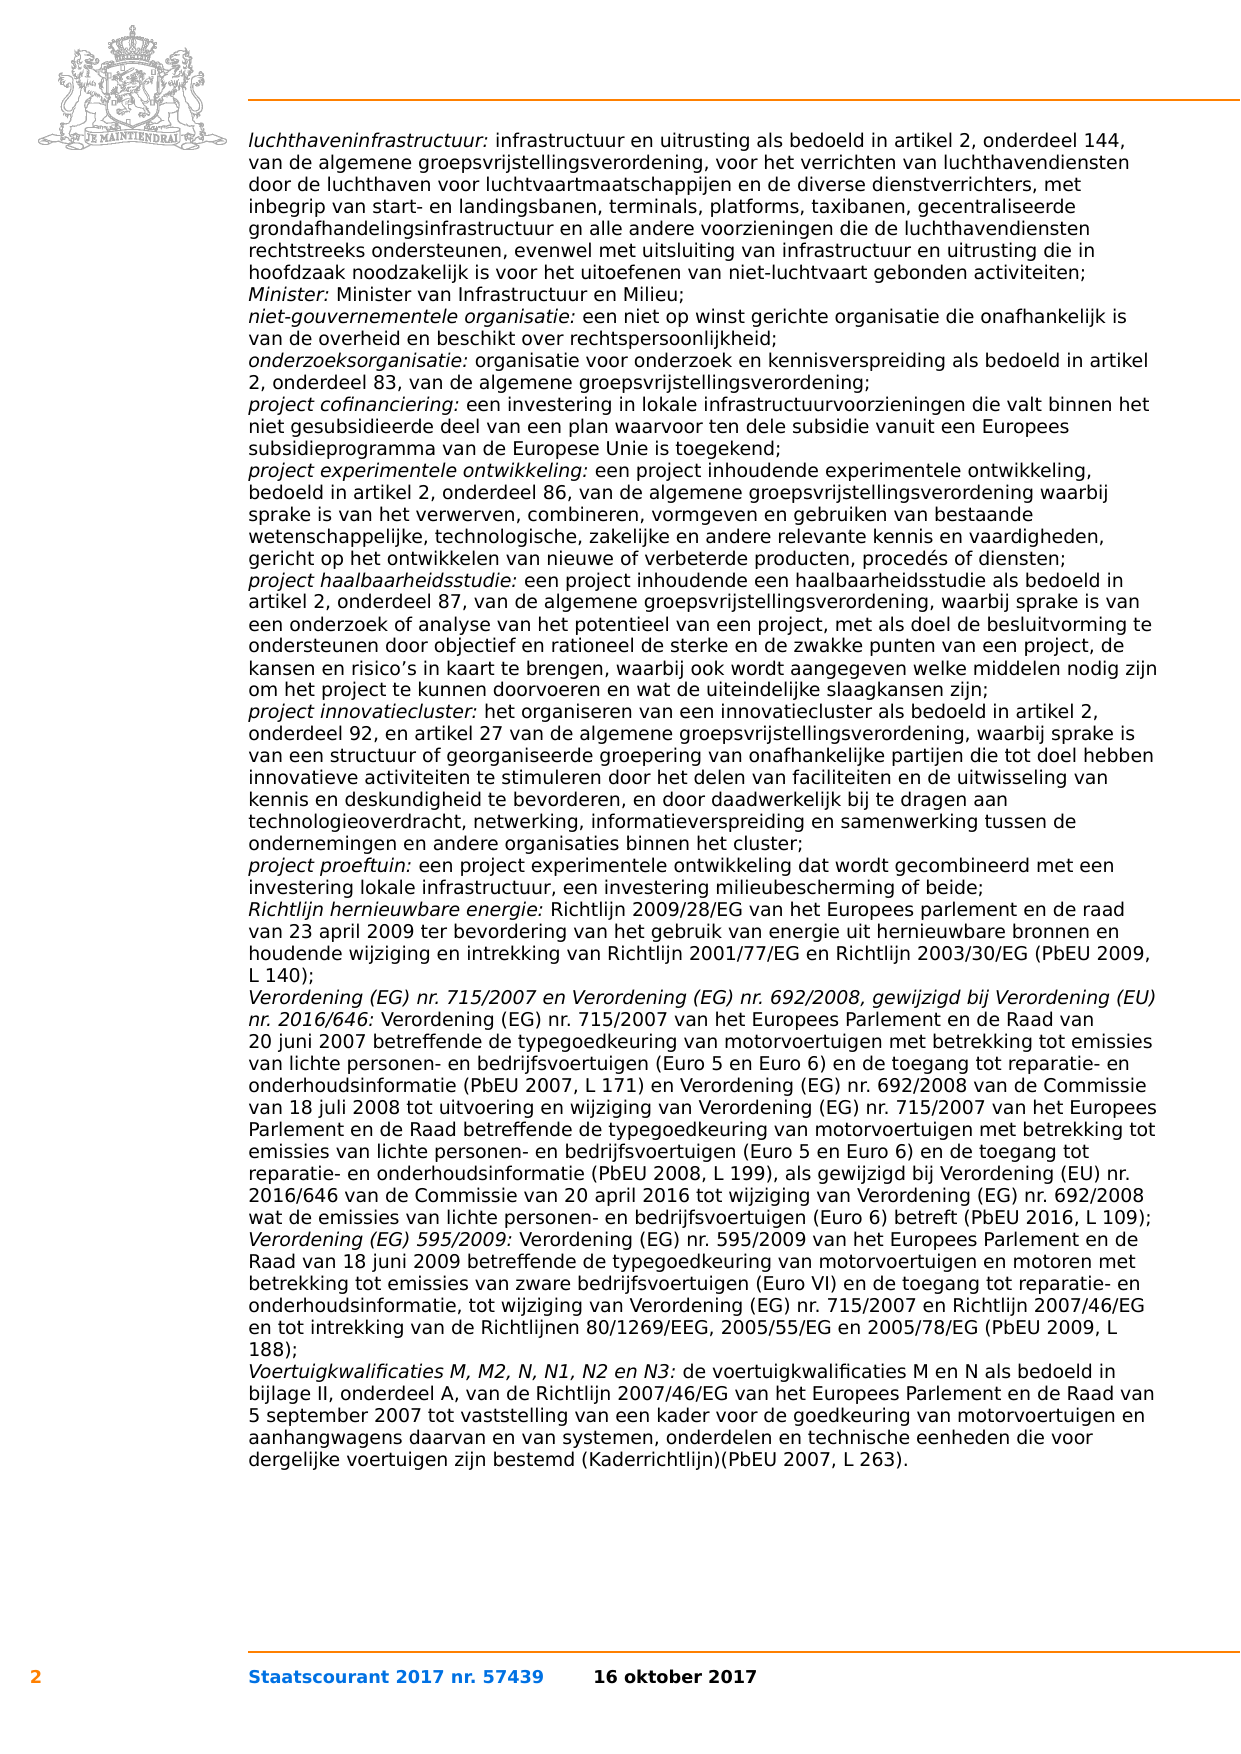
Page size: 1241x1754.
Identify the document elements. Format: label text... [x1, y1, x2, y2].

text project cofinanciering: een investering in lokale infrastructuurvoorzieningen die valt binnen het niet gesubsidieerde deel van een plan waarvoor ten dele subsidie vanuit een Europees subsidieprogramma van de Europese Unie is toegekend; [248, 394, 1163, 459]
text project proeftuin: een project experimentele ontwikkeling dat wordt gecombineerd met een investering lokale infrastructuur, een investering milieubescherming of beide; [248, 855, 1163, 899]
text niet-gouvernementele organisatie: een niet op winst gerichte organisatie die onafhankelijk is van de overheid en beschikt over rechtspersoonlijkheid; [248, 306, 1163, 350]
text Verordening (EG) nr. 715/2007 en Verordening (EG) nr. 692/2008, gewijzigd bij Verordening (EU) nr. 2016/646: Verordening (EG) nr. 715/2007 van het Europees Parlement en de Raad van 20 juni 2007 betreffende de typegoedkeuring van motorvoertuigen met betrekking tot emissies van lichte personen- en bedrijfsvoertuigen (Euro 5 en Euro 6) en de toegang tot reparatie- en onderhoudsinformatie (PbEU 2007, L 171) en Verordening (EG) nr. 692/2008 van de Commissie van 18 juli 2008 tot uitvoering en wijziging van Verordening (EG) nr. 715/2007 van het Europees Parlement en de Raad betreffende de typegoedkeuring van motorvoertuigen met betrekking tot emissies van lichte personen- en bedrijfsvoertuigen (Euro 5 en Euro 6) en de toegang tot reparatie- en onderhoudsinformatie (PbEU 2008, L 199), als gewijzigd bij Verordening (EU) nr. 2016/646 van de Commissie van 20 april 2016 tot wijziging van Verordening (EG) nr. 692/2008 wat de emissies van lichte personen- en bedrijfsvoertuigen (Euro 6) betreft (PbEU 2016, L 109); [248, 987, 1163, 1229]
picture [38, 25, 227, 150]
text Minister: Minister van Infrastructuur en Milieu; [248, 284, 1163, 306]
text project innovatiecluster: het organiseren van een innovatiecluster als bedoeld in artikel 2, onderdeel 92, en artikel 27 van de algemene groepsvrijstellingsverordening, waarbij sprake is van een structuur of georganiseerde groepering van onafhankelijke partijen die tot doel hebben innovatieve activiteiten te stimuleren door het delen van faciliteiten en de uitwisseling van kennis en deskundigheid te bevorderen, en door daadwerkelijk bij te dragen aan technologieoverdracht, netwerking, informatieverspreiding en samenwerking tussen de ondernemingen en andere organisaties binnen het cluster; [248, 701, 1163, 855]
text onderzoeksorganisatie: organisatie voor onderzoek en kennisverspreiding als bedoeld in artikel 2, onderdeel 83, van de algemene groepsvrijstellingsverordening; [248, 350, 1163, 394]
text project experimentele ontwikkeling: een project inhoudende experimentele ontwikkeling, bedoeld in artikel 2, onderdeel 86, van de algemene groepsvrijstellingsverordening waarbij sprake is van het verwerven, combineren, vormgeven en gebruiken van bestaande wetenschappelijke, technologische, zakelijke en andere relevante kennis en vaardigheden, gericht op het ontwikkelen van nieuwe of verbeterde producten, procedés of diensten; [248, 459, 1163, 569]
text Verordening (EG) 595/2009: Verordening (EG) nr. 595/2009 van het Europees Parlement en de Raad van 18 juni 2009 betreffende de typegoedkeuring van motorvoertuigen en motoren met betrekking tot emissies van zware bedrijfsvoertuigen (Euro VI) en de toegang tot reparatie- en onderhoudsinformatie, tot wijziging van Verordening (EG) nr. 715/2007 en Richtlijn 2007/46/EG en tot intrekking van de Richtlijnen 80/1269/EEG, 2005/55/EG en 2005/78/EG (PbEU 2009, L 188); [248, 1229, 1163, 1361]
text luchthaveninfrastructuur: infrastructuur en uitrusting als bedoeld in artikel 2, onderdeel 144, van de algemene groepsvrijstellingsverordening, voor het verrichten van luchthavendiensten door de luchthaven voor luchtvaartmaatschappijen en de diverse dienstverrichters, met inbegrip van start- en landingsbanen, terminals, platforms, taxibanen, gecentraliseerde grondafhandelingsinfrastructuur en alle andere voorzieningen die de luchthavendiensten rechtstreeks ondersteunen, evenwel met uitsluiting van infrastructuur en uitrusting die in hoofdzaak noodzakelijk is voor het uitoefenen van niet-luchtvaart gebonden activiteiten; [248, 130, 1163, 284]
text Voertuigkwalificaties M, M2, N, N1, N2 en N3: de voertuigkwalificaties M en N als bedoeld in bijlage II, onderdeel A, van de Richtlijn 2007/46/EG van het Europees Parlement en de Raad van 5 september 2007 tot vaststelling van een kader voor de goedkeuring van motorvoertuigen en aanhangwagens daarvan en van systemen, onderdelen en technische eenheden die voor dergelijke voertuigen zijn bestemd (Kaderrichtlijn)(PbEU 2007, L 263). [248, 1361, 1163, 1471]
text Richtlijn hernieuwbare energie: Richtlijn 2009/28/EG van het Europees parlement en de raad van 23 april 2009 ter bevordering van het gebruik van energie uit hernieuwbare bronnen en houdende wijziging en intrekking van Richtlijn 2001/77/EG en Richtlijn 2003/30/EG (PbEU 2009, L 140); [248, 899, 1163, 987]
text project haalbaarheidsstudie: een project inhoudende een haalbaarheidsstudie als bedoeld in artikel 2, onderdeel 87, van de algemene groepsvrijstellingsverordening, waarbij sprake is van een onderzoek of analyse van het potentieel van een project, met als doel de besluitvorming te ondersteunen door objectief en rationeel de sterke en de zwakke punten van een project, de kansen en risico’s in kaart te brengen, waarbij ook wordt aangegeven welke middelen nodig zijn om het project te kunnen doorvoeren en wat de uiteindelijke slaagkansen zijn; [248, 569, 1163, 701]
